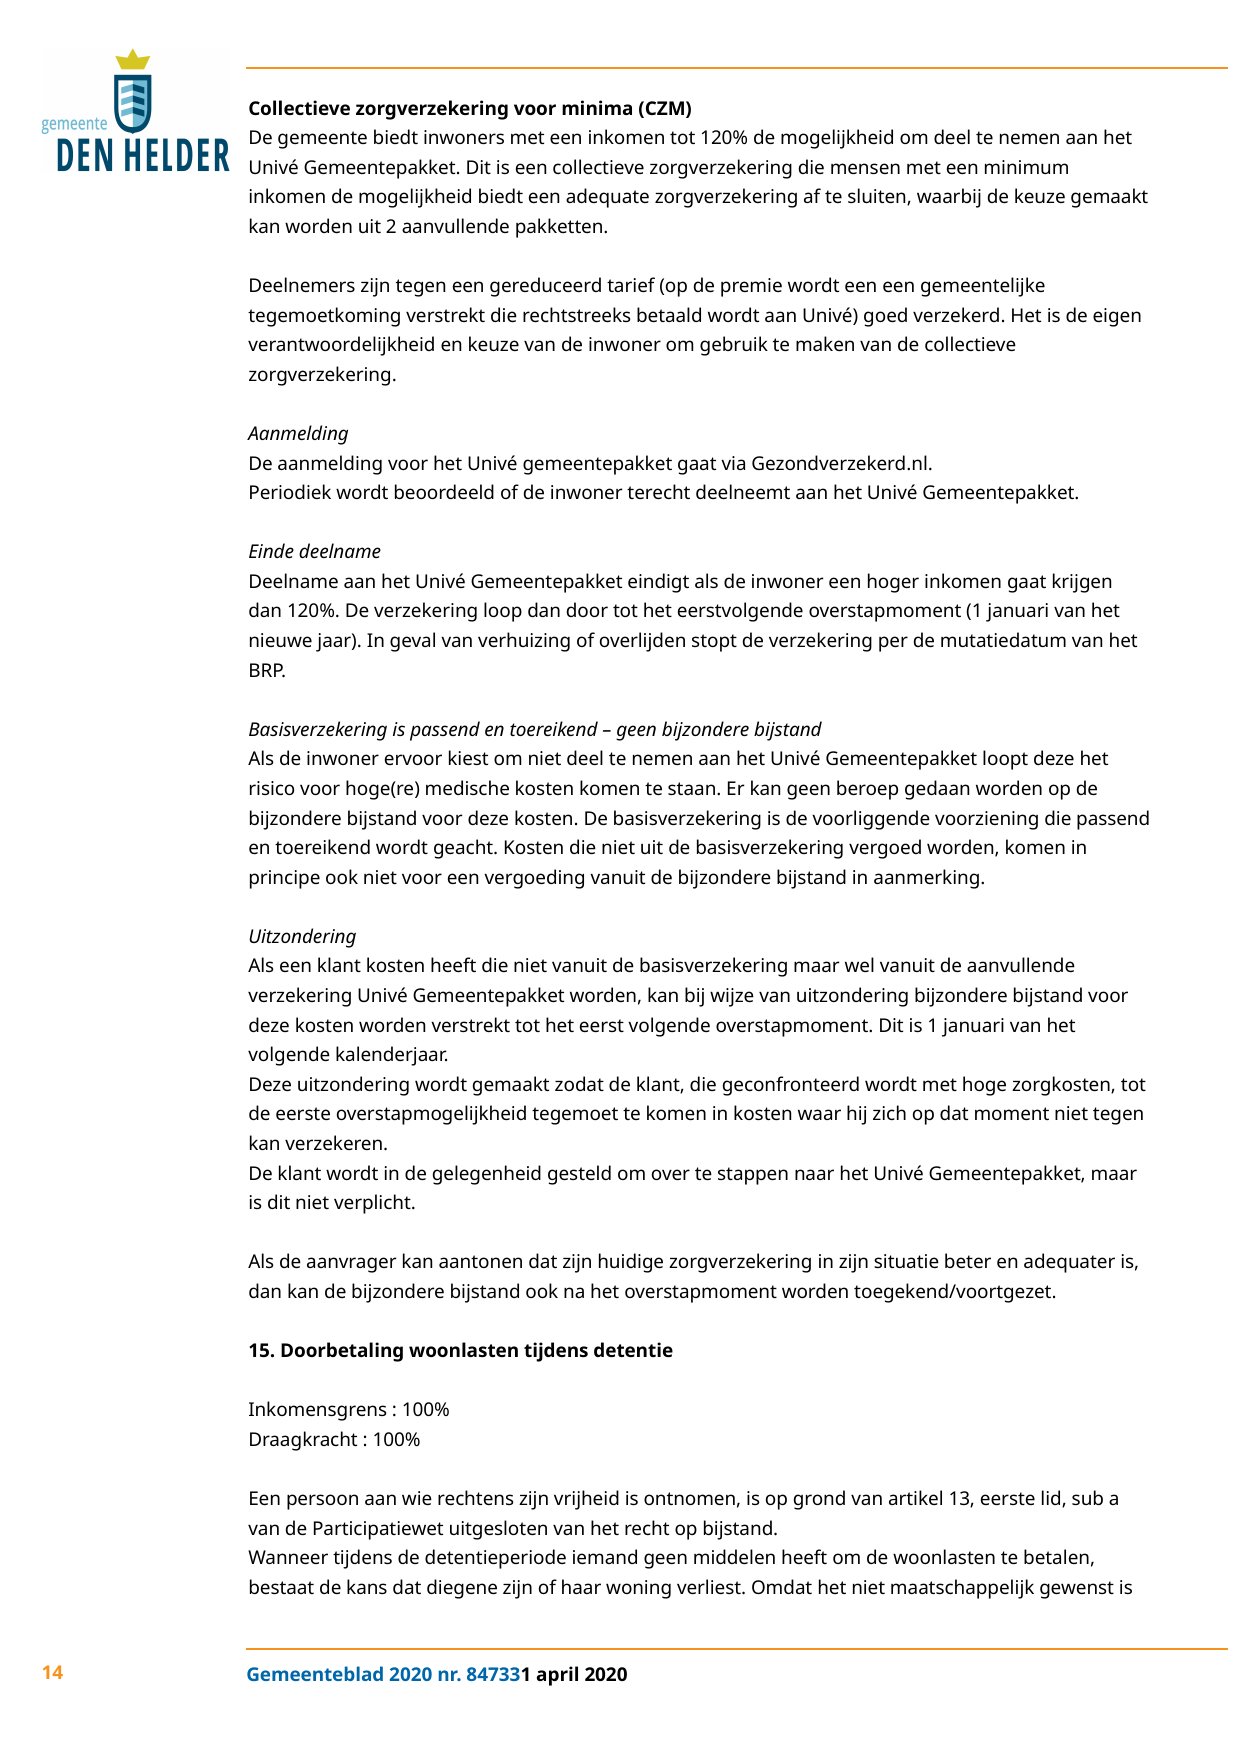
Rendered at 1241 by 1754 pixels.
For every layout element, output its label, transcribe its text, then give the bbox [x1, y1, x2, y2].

text Als de aanvrager kan aantonen dat zijn huidige zorgverzekering in zijn situatie beter en adequater is, dan kan de bijzondere bijstand ook na het overstapmoment worden toegekend/voortgezet. [248, 1248, 1152, 1304]
picture [130, 157, 135, 172]
text Deelname aan het Univé Gemeentepakket eindigt als de inwoner een hoger inkomen gaat krijgen dan 120%. De verzekering loop dan door tot het eerstvolgende overstapmoment (1 januari van het nieuwe jaar). In geval van verhuizing of overlijden stopt de verzekering per de mutatiedatum van het BRP. [248, 568, 1152, 683]
text 15. Doorbetaling woonlasten tijdens detentie [248, 1337, 1152, 1363]
picture [182, 144, 187, 165]
picture [100, 154, 106, 172]
text Periodiek wordt beoordeeld of de inwoner terecht deelneemt aan het Univé Gemeentepakket. [248, 479, 1152, 505]
text Uitzondering [248, 923, 1152, 949]
text Collectieve zorgverzekering voor minima (CZM) [248, 95, 1152, 121]
text Draagkracht : 100% [248, 1426, 1152, 1452]
text Aanmelding [248, 420, 1152, 446]
text Wanneer tijdens de detentieperiode iemand geen middelen heeft om de woonlasten te betalen, bestaat de kans dat diegene zijn of haar woning verliest. Omdat het niet maatschappelijk gewenst is [248, 1544, 1152, 1600]
text Een persoon aan wie rechtens zijn vrijheid is ontnomen, is op grond van artikel 13, eerste lid, sub a van de Participatiewet uitgesloten van het recht op bijstand. [248, 1485, 1152, 1541]
text Einde deelname [248, 538, 1152, 564]
picture [41, 47, 231, 172]
text De klant wordt in de gelegenheid gesteld om over te stappen naar het Univé Gemeentepakket, maar is dit niet verplicht. [248, 1160, 1152, 1215]
text Als de inwoner ervoor kiest om niet deel te nemen aan het Univé Gemeentepakket loopt deze het risico voor hoge(re) medische kosten komen te staan. Er kan geen beroep gedaan worden op de bijzondere bijstand voor deze kosten. De basisverzekering is de voorliggende voorziening die passend en toereikend wordt geacht. Kosten die niet uit de basisverzekering vergoed worden, komen in principe ook niet voor een vergoeding vanuit de bijzondere bijstand in aanmerking. [248, 746, 1152, 890]
picture [63, 144, 68, 165]
text Inkomensgrens : 100% [248, 1396, 1152, 1422]
text Deelnemers zijn tegen een gereduceerd tarief (op de premie wordt een een gemeentelijke tegemoetkoming verstrekt die rechtstreeks betaald wordt aan Univé) goed verzekerd. Het is de eigen verantwoordelijkheid en keuze van de inwoner om gebruik te maken van de collectieve zorgverzekering. [248, 272, 1152, 387]
text Als een klant kosten heeft die niet vanuit de basisverzekering maar wel vanuit de aanvullende verzekering Univé Gemeentepakket worden, kan bij wijze van uitzondering bijzondere bijstand voor deze kosten worden verstrekt tot het eerst volgende overstapmoment. Dit is 1 januari van het volgende kalenderjaar. [248, 953, 1152, 1067]
text De gemeente biedt inwoners met een inkomen tot 120% de mogelijkheid om deel te nemen aan het Univé Gemeentepakket. Dit is een collectieve zorgverzekering die mensen met een minimum inkomen de mogelijkheid biedt een adequate zorgverzekering af te sluiten, waarbij de keuze gemaakt kan worden uit 2 aanvullende pakketten. [248, 124, 1152, 239]
picture [220, 160, 224, 172]
text Deze uitzondering wordt gemaakt zodat de klant, die geconfronteerd wordt met hoge zorgkosten, tot de eerste overstapmogelijkheid tegemoet te komen in kosten waar hij zich op dat moment niet tegen kan verzekeren. [248, 1071, 1152, 1156]
text De aanmelding voor het Univé gemeentepakket gaat via Gezondverzekerd.nl. [248, 450, 1152, 476]
text Basisverzekering is passend en toereikend – geen bijzondere bijstand [248, 716, 1152, 742]
